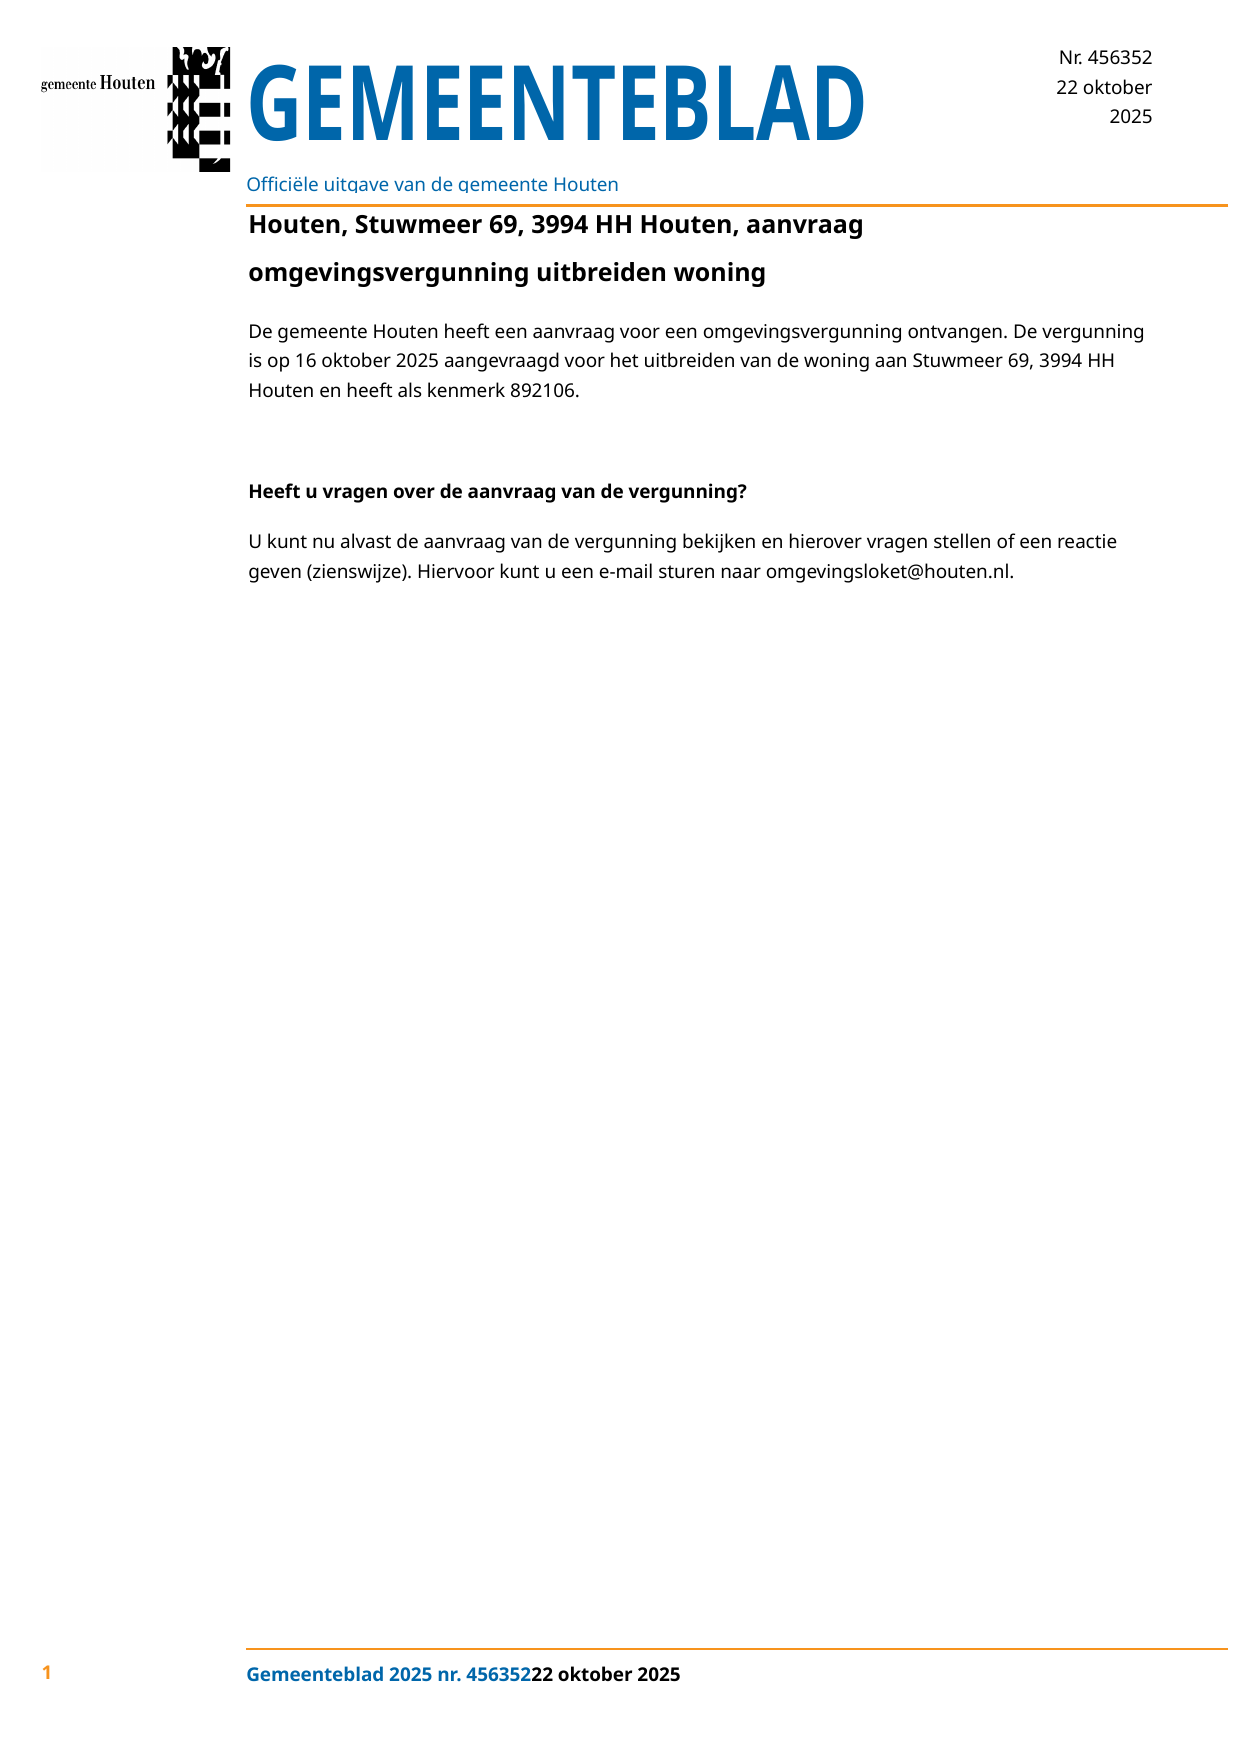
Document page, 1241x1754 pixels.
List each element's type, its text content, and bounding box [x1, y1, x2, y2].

picture [41, 47, 231, 172]
text Houten, Stuwmeer 69, 3994 HH Houten, aanvraag omgevingsvergunning uitbreiden woning [248, 207, 1152, 288]
text De gemeente Houten heeft een aanvraag voor een omgevingsvergunning ontvangen. De vergunning is op 16 oktober 2025 aangevraagd voor het uitbreiden van de woning aan Stuwmeer 69, 3994 HH Houten en heeft als kenmerk 892106. [248, 318, 1152, 403]
text U kunt nu alvast de aanvraag van de vergunning bekijken en hierover vragen stellen of een reactie geven (zienswijze). Hiervoor kunt u een e-mail sturen naar omgevingsloket@houten.nl. [248, 528, 1152, 584]
text Heeft u vragen over de aanvraag van de vergunning? [248, 478, 1152, 504]
